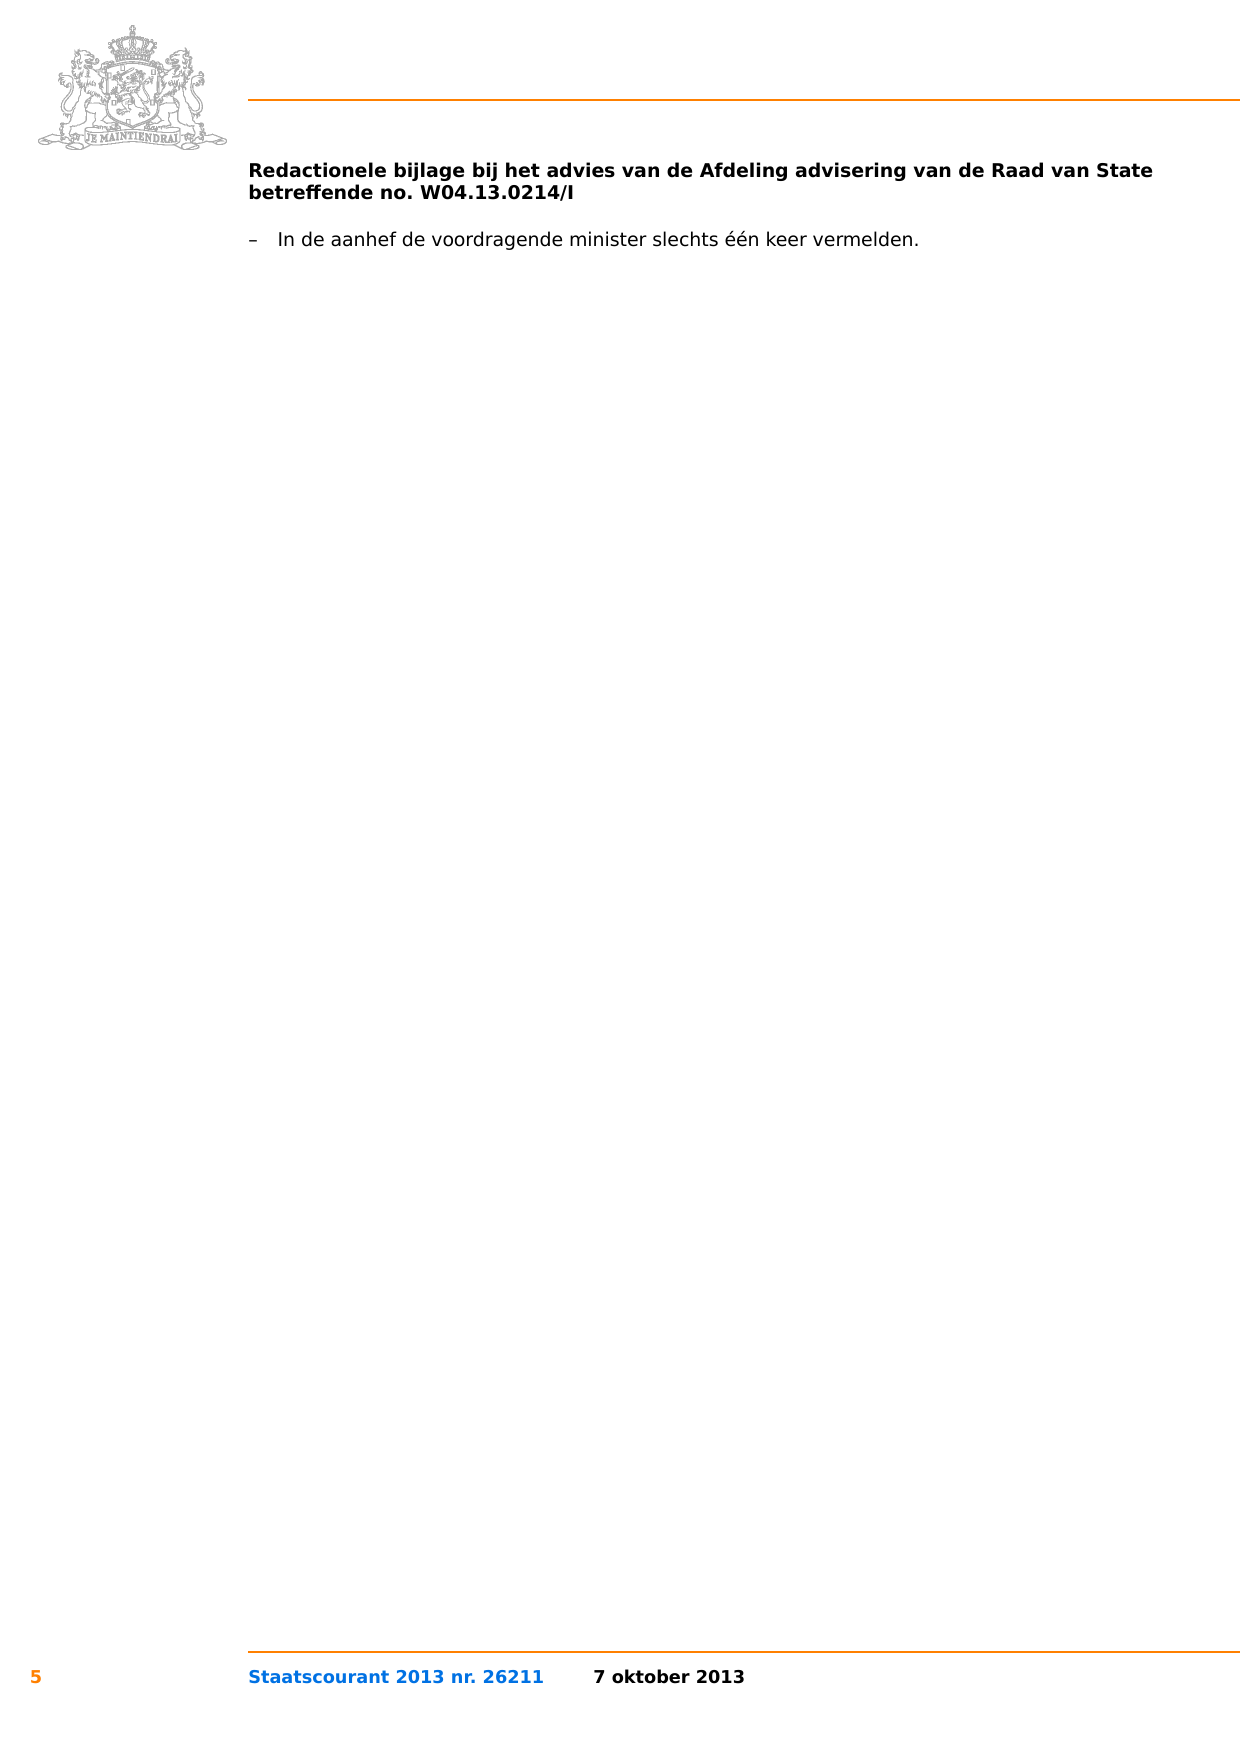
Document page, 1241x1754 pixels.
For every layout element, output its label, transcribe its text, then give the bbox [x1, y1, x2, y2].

text – In de aanhef de voordragende minister slechts één keer vermelden. [248, 229, 1163, 251]
picture [38, 25, 227, 150]
subtitle Redactionele bijlage bij het advies van de Afdeling advisering van de Raad van State betreffende no. W04.13.0214/I [248, 160, 1163, 204]
